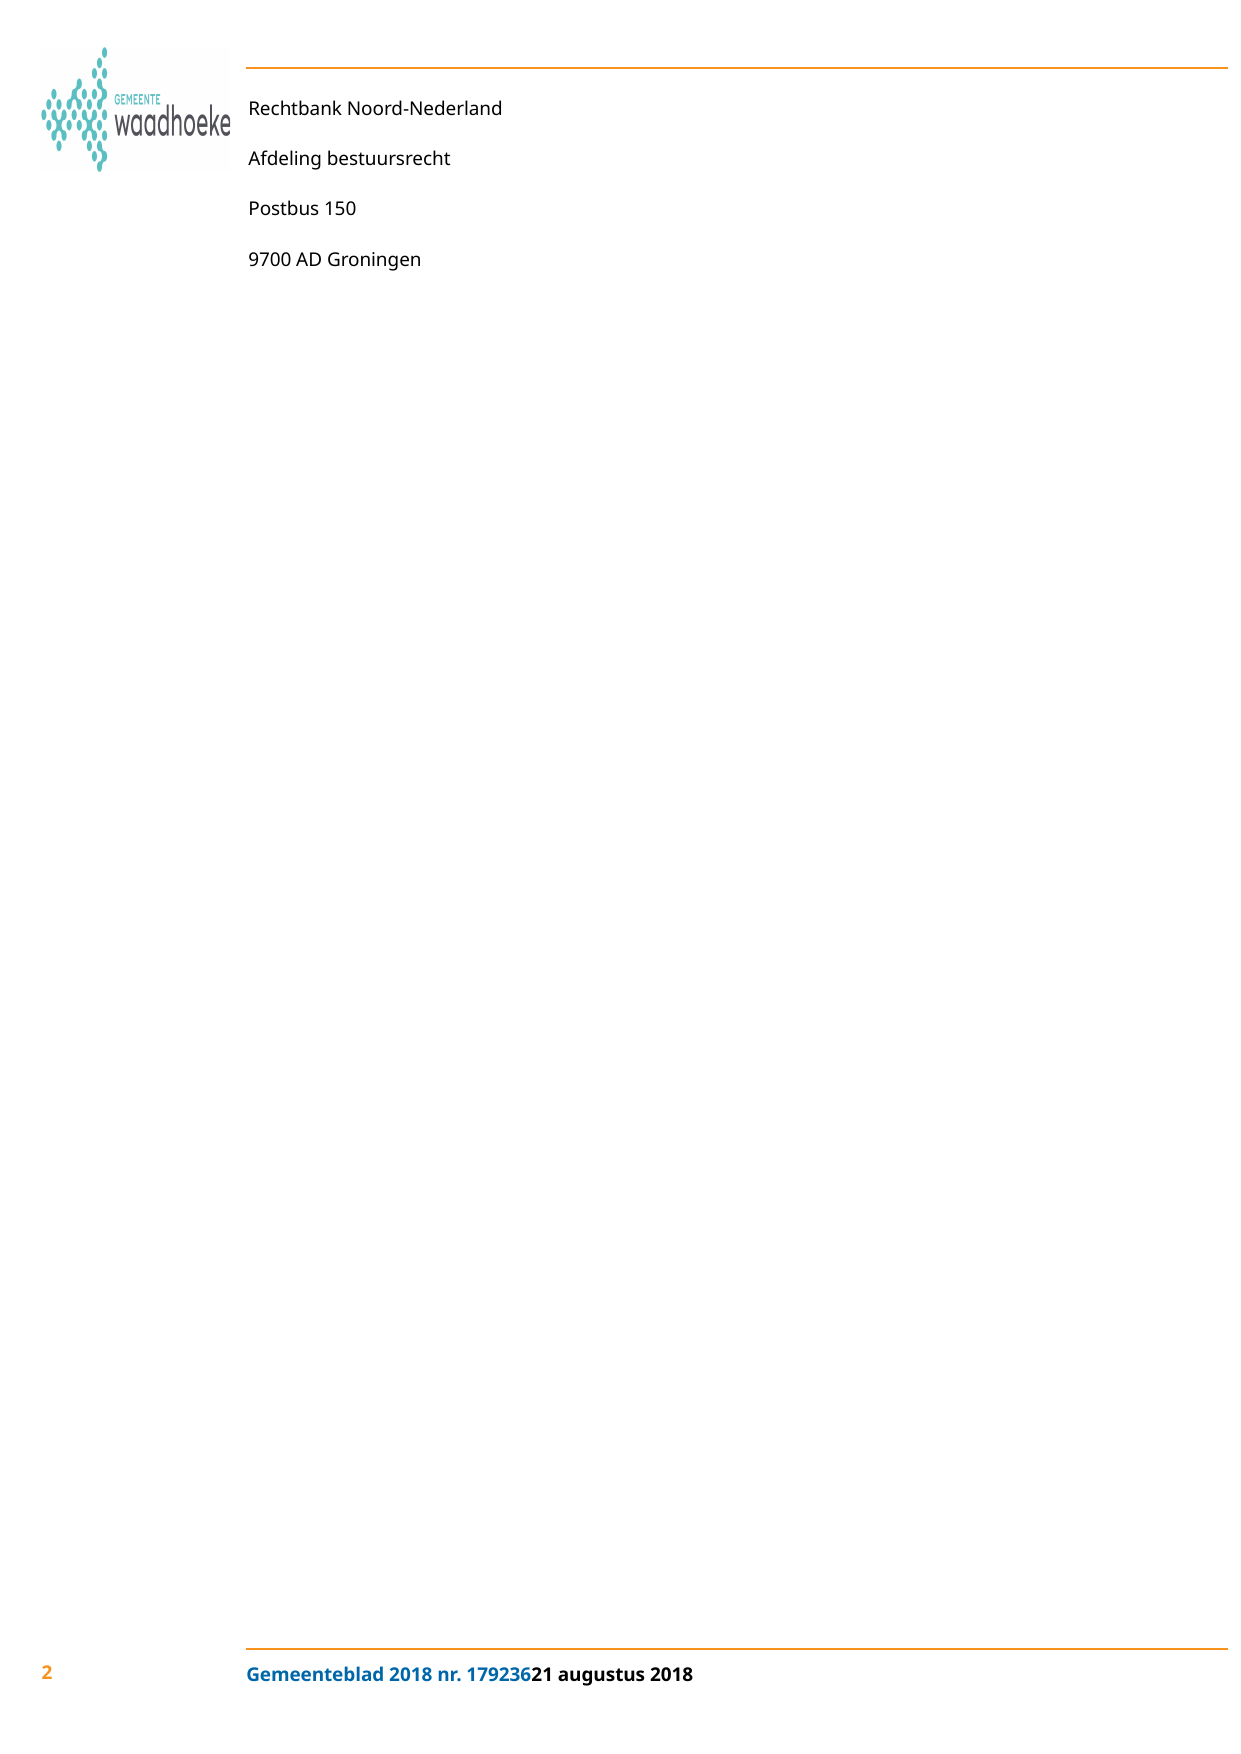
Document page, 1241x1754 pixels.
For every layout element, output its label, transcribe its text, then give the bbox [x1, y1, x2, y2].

text Afdeling bestuursrecht [248, 145, 1152, 171]
text 9700 AD Groningen [248, 246, 1152, 272]
picture [41, 47, 231, 172]
text Rechtbank Noord-Nederland [248, 95, 1152, 121]
text Postbus 150 [248, 196, 1152, 221]
